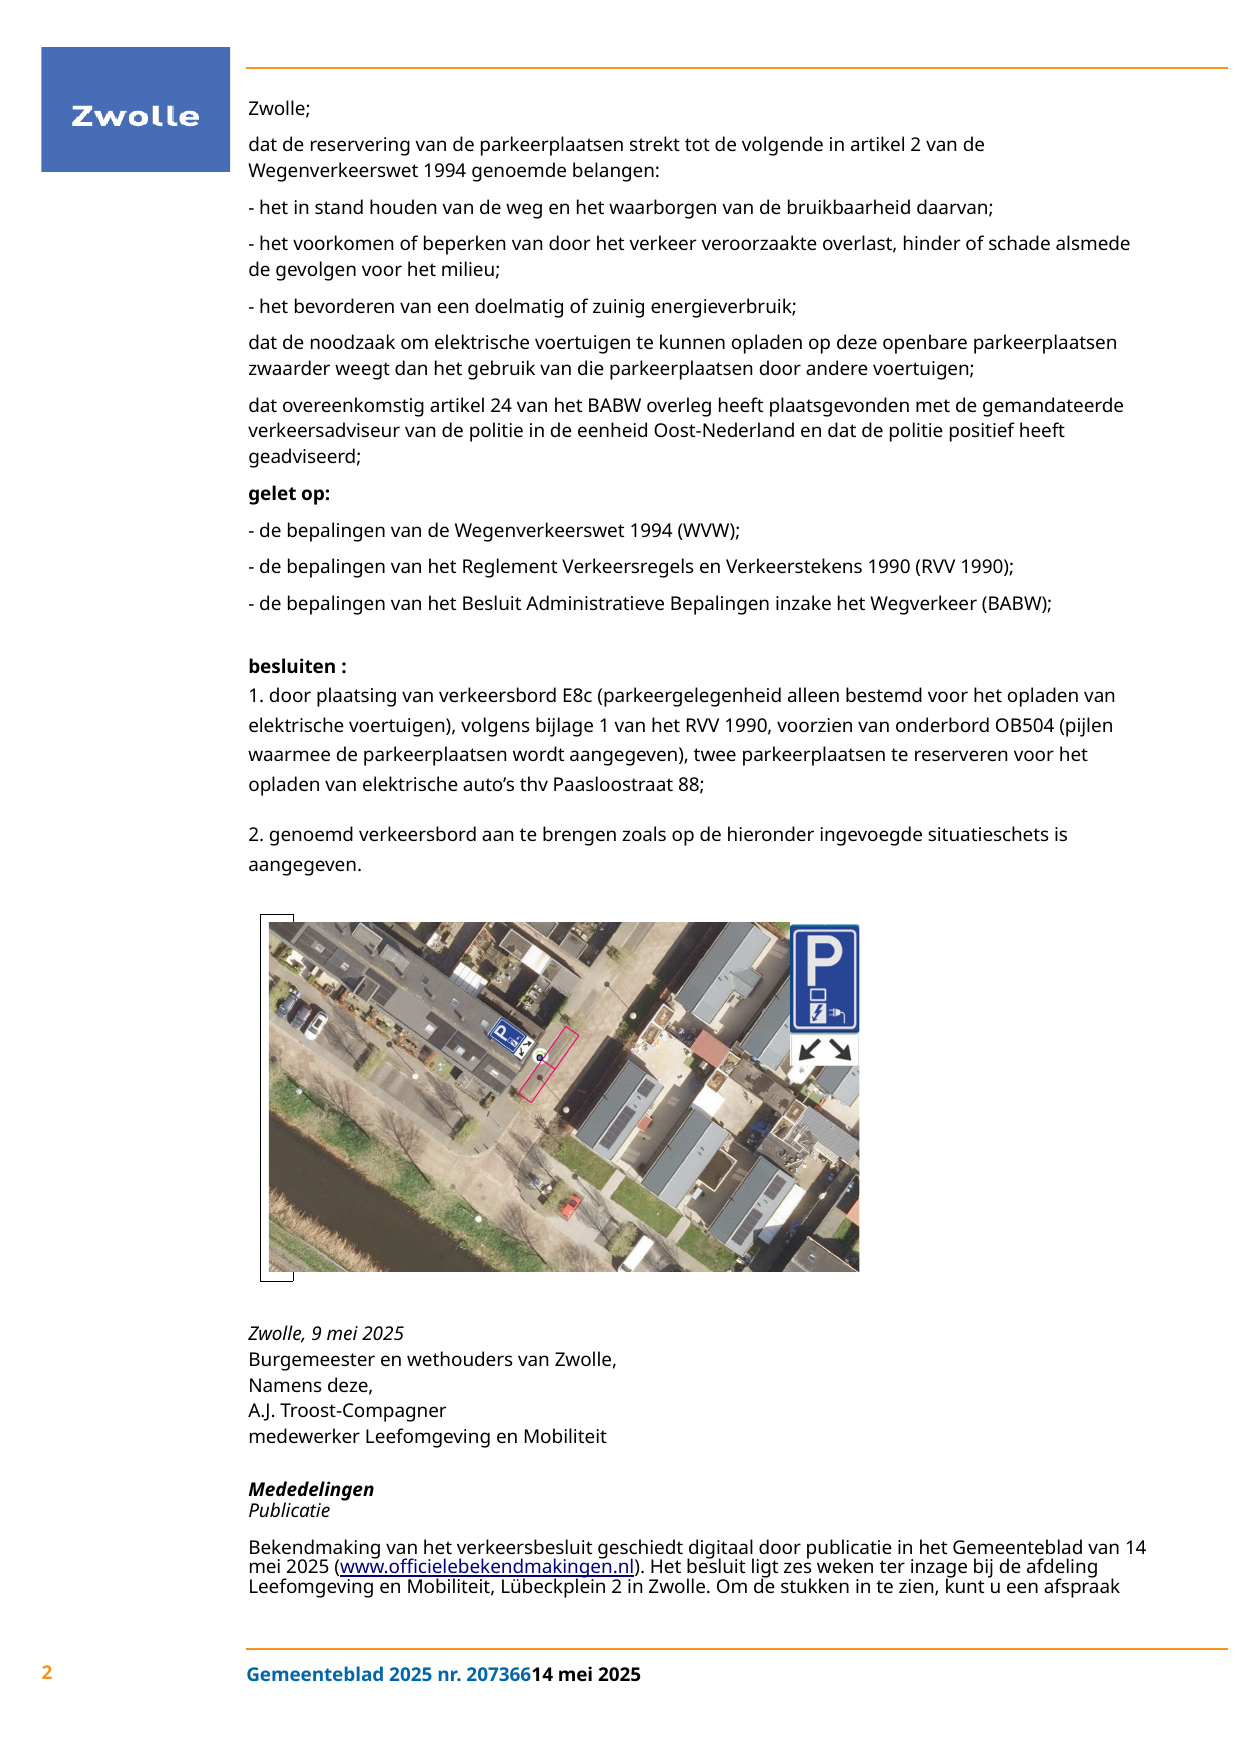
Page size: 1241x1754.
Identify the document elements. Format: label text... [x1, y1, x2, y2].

text - de bepalingen van de Wegenverkeerswet 1994 (WVW); [248, 517, 1152, 542]
picture [41, 47, 231, 172]
text Bekendmaking van het verkeersbesluit geschiedt digitaal door publicatie in het Gemeenteblad van 14 mei 2025 (www.officielebekendmakingen.nl). Het besluit ligt zes weken ter inzage bij de afdeling Leefomgeving en Mobiliteit, Lübeckplein 2 in Zwolle. Om de stukken in te zien, kunt u een afspraak [248, 1539, 1152, 1597]
text gelet op: [248, 480, 1152, 506]
text medewerker Leefomgeving en Mobiliteit [248, 1423, 1152, 1449]
text Zwolle, 9 mei 2025 [248, 1321, 1152, 1346]
text Burgemeester en wethouders van Zwolle, [248, 1346, 1152, 1372]
text - de bepalingen van het Besluit Administratieve Bepalingen inzake het Wegverkeer (BABW); [248, 590, 1152, 616]
text A.J. Troost-Compagner [248, 1398, 1152, 1423]
text - het voorkomen of beperken van door het verkeer veroorzaakte overlast, hinder of schade alsmede de gevolgen voor het milieu; [248, 231, 1152, 282]
text Namens deze, [248, 1372, 1152, 1398]
text dat overeenkomstig artikel 24 van het BABW overleg heeft plaatsgevonden met de gemandateerde verkeersadviseur van de politie in de eenheid Oost-Nederland en dat de politie positief heeft geadviseerd; [248, 392, 1152, 469]
text - het in stand houden van de weg en het waarborgen van de bruikbaarheid daarvan; [248, 194, 1152, 219]
text dat de noodzaak om elektrische voertuigen te kunnen opladen op deze openbare parkeerplaatsen zwaarder weegt dan het gebruik van die parkeerplaatsen door andere voertuigen; [248, 329, 1152, 381]
text besluiten : [248, 653, 1152, 678]
text Publicatie [248, 1502, 1152, 1521]
text 1. door plaatsing van verkeersbord E8c (parkeergelegenheid alleen bestemd voor het opladen van elektrische voertuigen), volgens bijlage 1 van het RVV 1990, voorzien van onderbord OB504 (pijlen waarmee de parkeerplaatsen wordt aangegeven), twee parkeerplaatsen te reserveren voor het opladen van elektrische auto’s thv Paasloostraat 88; [248, 682, 1152, 797]
text Mededelingen [248, 1476, 1152, 1502]
picture [268, 922, 860, 1272]
text dat de reservering van de parkeerplaatsen strekt tot de volgende in artikel 2 van de Wegenverkeerswet 1994 genoemde belangen: [248, 131, 1152, 183]
text - het bevorderen van een doelmatig of zuinig energieverbruik; [248, 293, 1152, 319]
text Zwolle; [248, 95, 1152, 121]
text - de bepalingen van het Reglement Verkeersregels en Verkeerstekens 1990 (RVV 1990); [248, 553, 1152, 579]
text 2. genoemd verkeersbord aan te brengen zoals op de hieronder ingevoegde situatieschets is aangegeven. [248, 822, 1152, 877]
